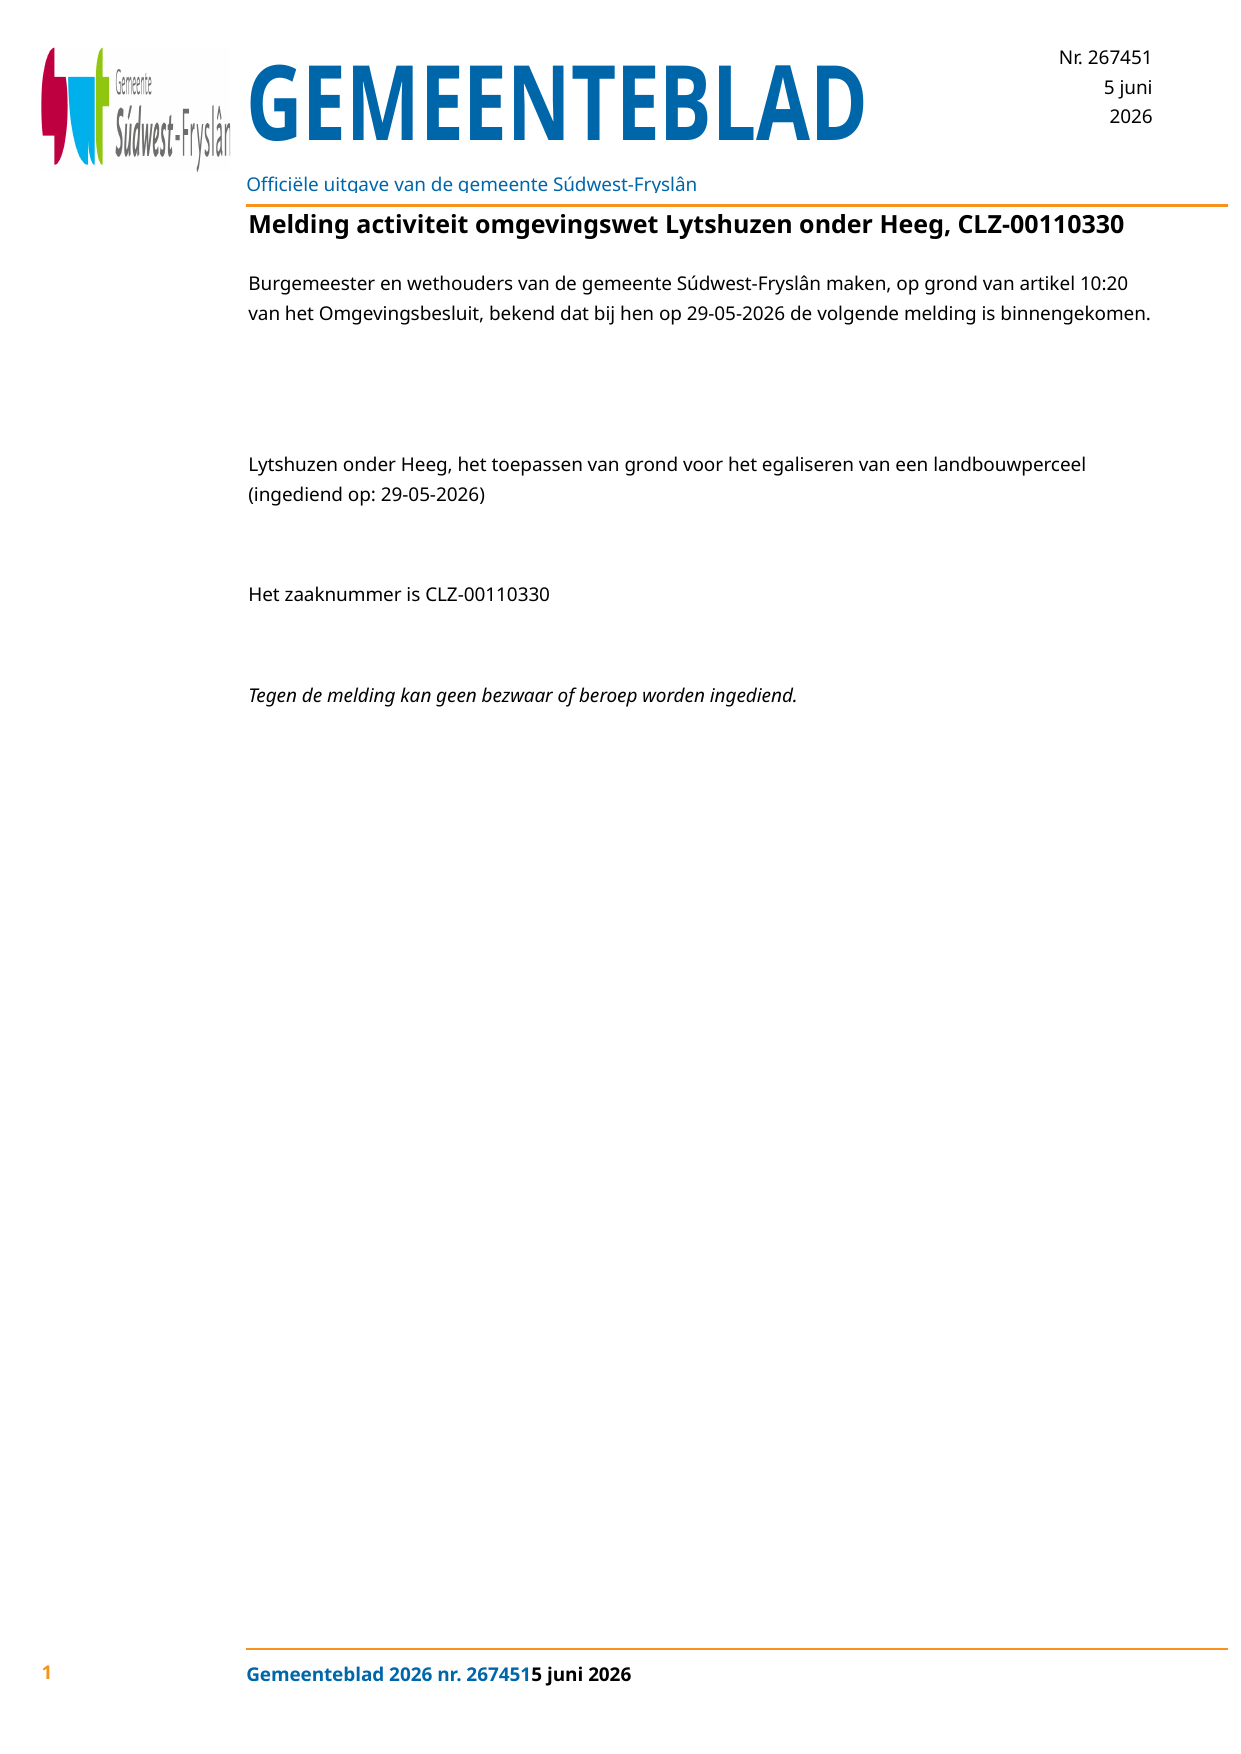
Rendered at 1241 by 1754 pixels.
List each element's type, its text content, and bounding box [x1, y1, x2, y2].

text Het zaaknummer is CLZ-00110330 [248, 582, 1152, 607]
text Burgemeester en wethouders van de gemeente Súdwest-Fryslân maken, op grond van artikel 10:20 van het Omgevingsbesluit, bekend dat bij hen op 29-05-2026 de volgende melding is binnengekomen. [248, 270, 1152, 326]
text Tegen de melding kan geen bezwaar of beroep worden ingediend. [248, 682, 1152, 708]
picture [41, 47, 231, 172]
text Melding activiteit omgevingswet Lytshuzen onder Heeg, CLZ-00110330 [248, 207, 1152, 241]
text Lytshuzen onder Heeg, het toepassen van grond voor het egaliseren van een landbouwperceel (ingediend op: 29-05-2026) [248, 451, 1152, 506]
